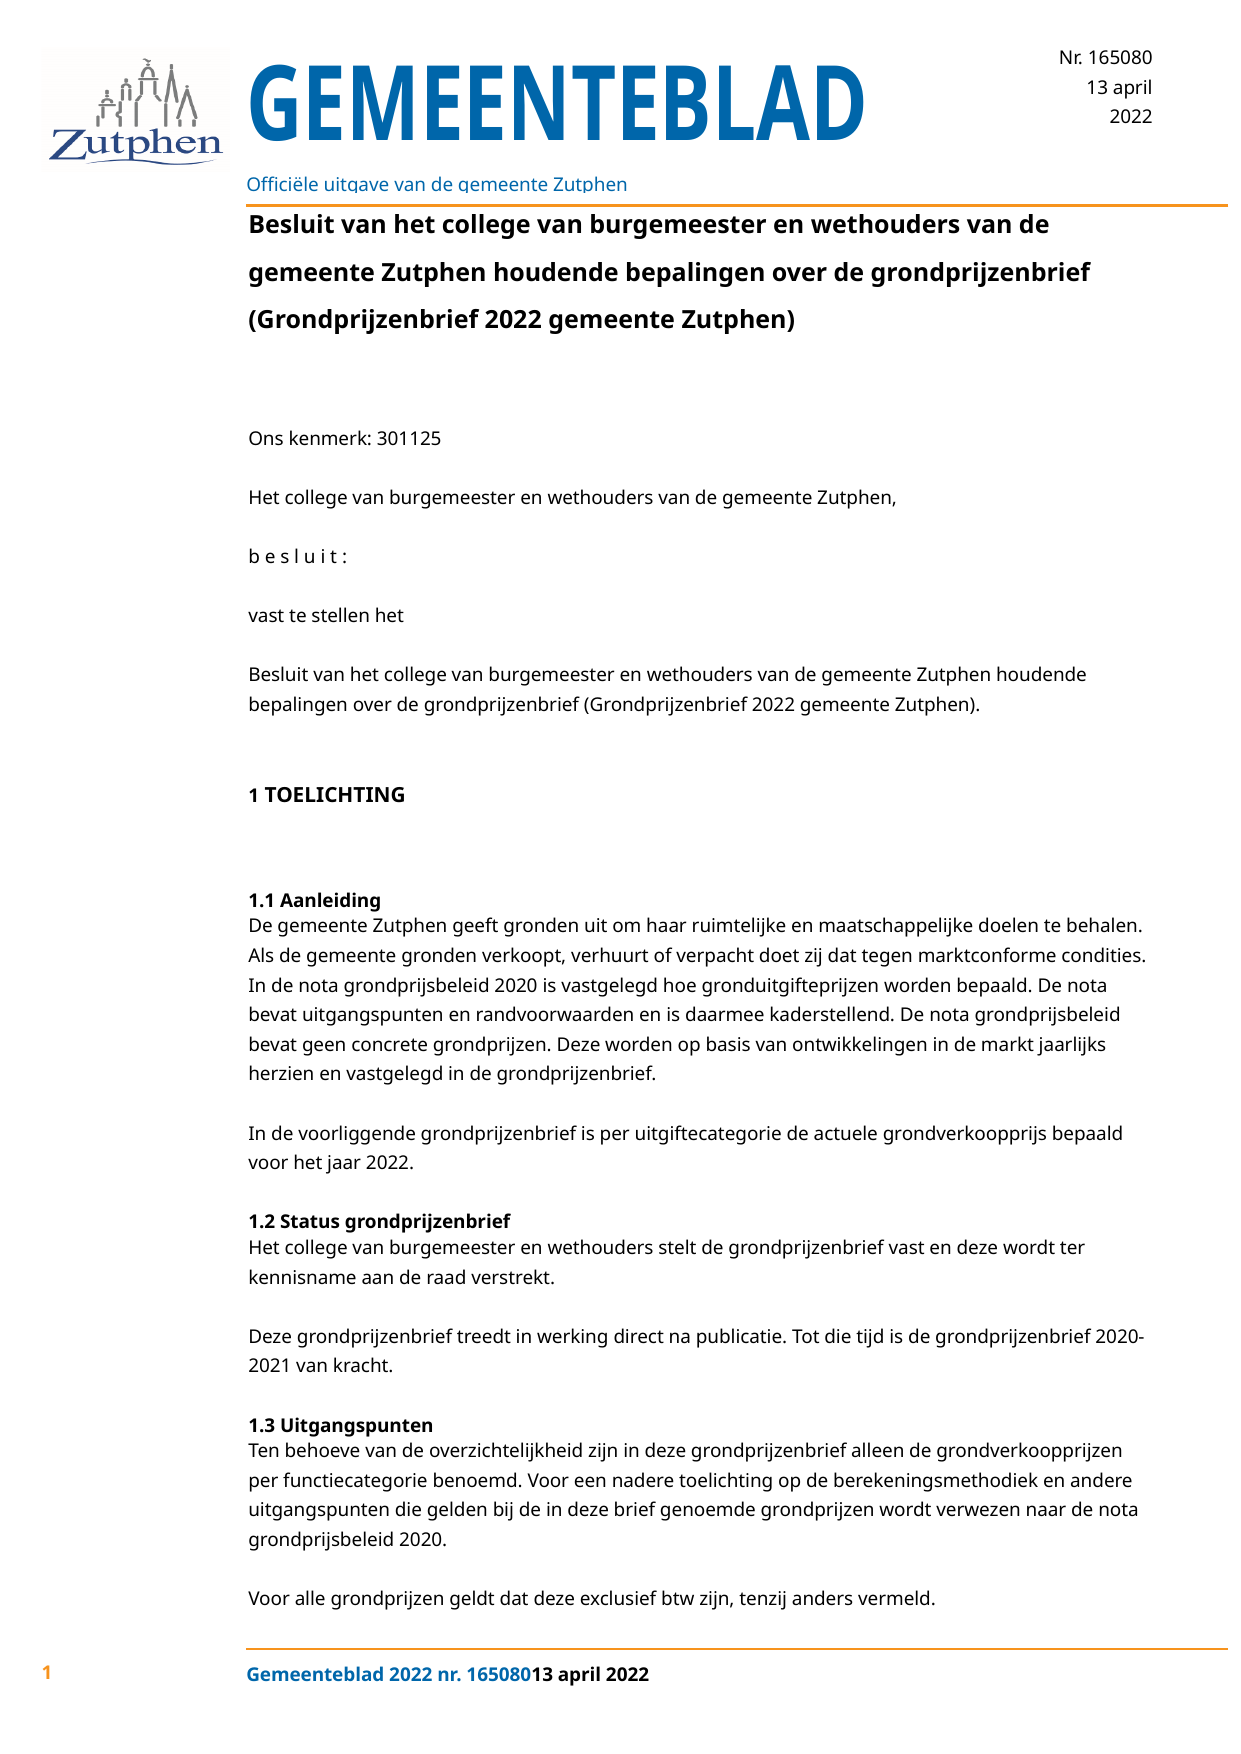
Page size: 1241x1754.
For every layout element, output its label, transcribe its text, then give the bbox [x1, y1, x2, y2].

text 1.2 Status grondprijzenbrief [248, 1208, 1152, 1234]
picture [41, 47, 231, 172]
text 1.1 Aanleiding [248, 887, 1152, 913]
text De gemeente Zutphen geeft gronden uit om haar ruimtelijke en maatschappelijke doelen te behalen. Als de gemeente gronden verkoopt, verhuurt of verpacht doet zij dat tegen marktconforme condities. In de nota grondprijsbeleid 2020 is vastgelegd hoe gronduitgifteprijzen worden bepaald. De nota bevat uitgangspunten en randvoorwaarden en is daarmee kaderstellend. De nota grondprijsbeleid bevat geen concrete grondprijzen. Deze worden op basis van ontwikkelingen in de markt jaarlijks herzien en vastgelegd in de grondprijzenbrief. [248, 913, 1152, 1086]
text vast te stellen het [248, 602, 1152, 628]
text Het college van burgemeester en wethouders van de gemeente Zutphen, [248, 484, 1152, 509]
text 1.3 Uitgangspunten [248, 1412, 1152, 1437]
text 1 TOELICHTING [248, 780, 1152, 808]
text Besluit van het college van burgemeester en wethouders van de gemeente Zutphen houdende bepalingen over de grondprijzenbrief (Grondprijzenbrief 2022 gemeente Zutphen). [248, 661, 1152, 717]
text In de voorliggende grondprijzenbrief is per uitgiftecategorie de actuele grondverkoopprijs bepaald voor het jaar 2022. [248, 1120, 1152, 1175]
text b e s l u i t : [248, 543, 1152, 569]
text Ons kenmerk: 301125 [248, 425, 1152, 450]
text Deze grondprijzenbrief treedt in werking direct na publicatie. Tot die tijd is de grondprijzenbrief 2020-2021 van kracht. [248, 1323, 1152, 1378]
text Het college van burgemeester en wethouders stelt de grondprijzenbrief vast en deze wordt ter kennisname aan de raad verstrekt. [248, 1234, 1152, 1289]
text Ten behoeve van de overzichtelijkheid zijn in deze grondprijzenbrief alleen de grondverkoopprijzen per functiecategorie benoemd. Voor een nadere toelichting op de berekeningsmethodiek en andere uitgangspunten die gelden bij de in deze brief genoemde grondprijzen wordt verwezen naar de nota grondprijsbeleid 2020. [248, 1437, 1152, 1552]
text Voor alle grondprijzen geldt dat deze exclusief btw zijn, tenzij anders vermeld. [248, 1585, 1152, 1611]
text Besluit van het college van burgemeester en wethouders van de gemeente Zutphen houdende bepalingen over de grondprijzenbrief (Grondprijzenbrief 2022 gemeente Zutphen) [248, 207, 1152, 336]
